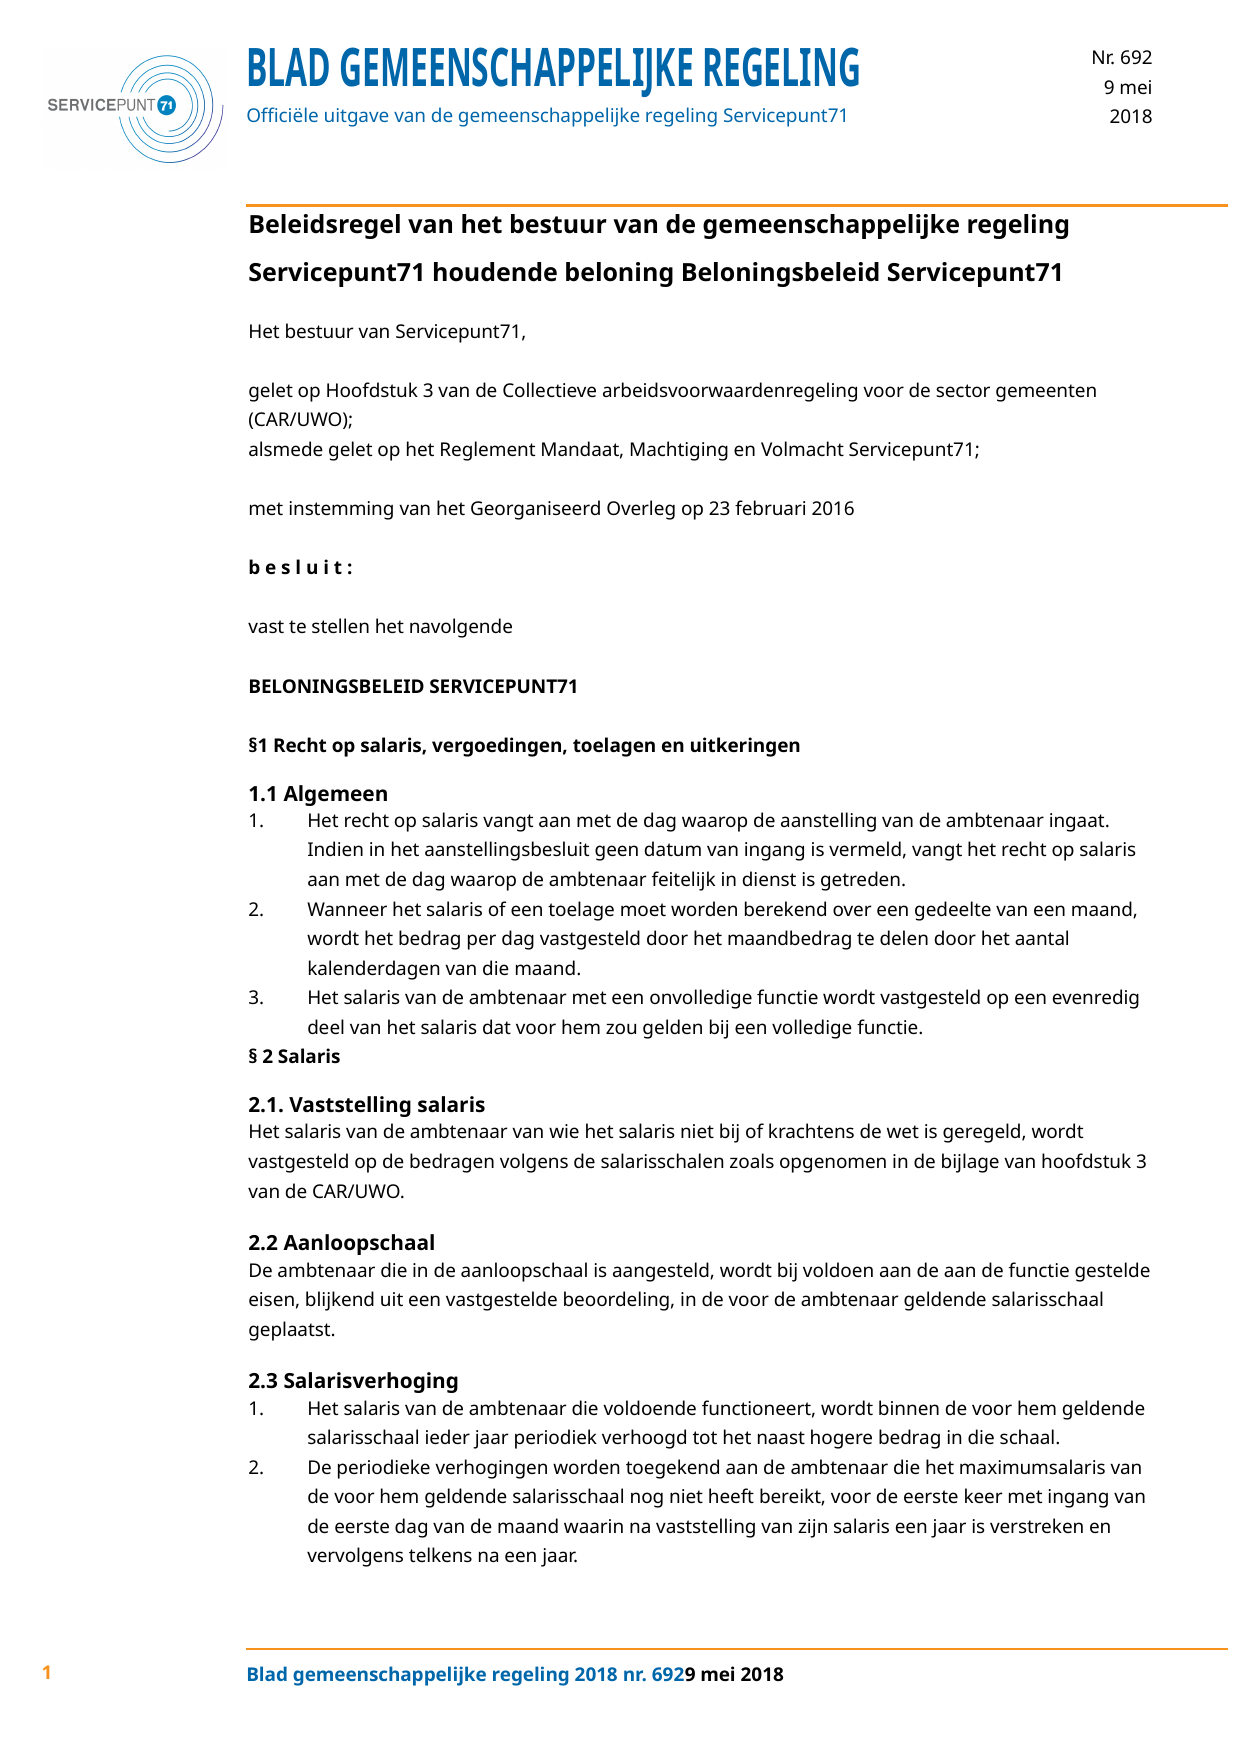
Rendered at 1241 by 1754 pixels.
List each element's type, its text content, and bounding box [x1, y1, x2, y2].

text Beleidsregel van het bestuur van de gemeenschappelijke regeling Servicepunt71 houdende beloning Beloningsbeleid Servicepunt71 [248, 207, 1152, 288]
text Het bestuur van Servicepunt71, [248, 318, 1152, 344]
list Het salaris van de ambtenaar met een onvolledige functie wordt vastgesteld op een evenredig deel van het salaris dat voor hem zou gelden bij een volledige functie. [248, 984, 1152, 1040]
text BELONINGSBELEID SERVICEPUNT71 [248, 673, 1152, 699]
list Wanneer het salaris of een toelage moet worden berekend over een gedeelte van een maand, wordt het bedrag per dag vastgesteld door het maandbedrag te delen door het aantal kalenderdagen van die maand. [248, 896, 1152, 981]
text b e s l u i t : [248, 554, 1152, 580]
list Het recht op salaris vangt aan met de dag waarop de aanstelling van de ambtenaar ingaat. Indien in het aanstellingsbesluit geen datum van ingang is vermeld, vangt het recht op salaris aan met de dag waarop de ambtenaar feitelijk in dienst is getreden. [248, 807, 1152, 892]
picture [41, 47, 231, 172]
text vast te stellen het navolgende [248, 614, 1152, 639]
text gelet op Hoofdstuk 3 van de Collectieve arbeidsvoorwaardenregeling voor de sector gemeenten (CAR/UWO); [248, 377, 1152, 432]
text 2.3 Salarisverhoging [248, 1366, 1152, 1395]
text alsmede gelet op het Reglement Mandaat, Machtiging en Volmacht Servicepunt71; [248, 436, 1152, 462]
text met instemming van het Georganiseerd Overleg op 23 februari 2016 [248, 495, 1152, 521]
text 2.2 Aanloopschaal [248, 1228, 1152, 1257]
list De periodieke verhogingen worden toegekend aan de ambtenaar die het maximumsalaris van de voor hem geldende salarisschaal nog niet heeft bereikt, voor de eerste keer met ingang van de eerste dag van de maand waarin na vaststelling van zijn salaris een jaar is verstreken en vervolgens telkens na een jaar. [248, 1454, 1152, 1568]
text §1 Recht op salaris, vergoedingen, toelagen en uitkeringen [248, 732, 1152, 758]
text § 2 Salaris [248, 1044, 1152, 1069]
text 1.1 Algemeen [248, 779, 1152, 807]
text 2.1. Vaststelling salaris [248, 1090, 1152, 1119]
list Het salaris van de ambtenaar die voldoende functioneert, wordt binnen de voor hem geldende salarisschaal ieder jaar periodiek verhoogd tot het naast hogere bedrag in die schaal. [248, 1395, 1152, 1450]
text De ambtenaar die in de aanloopschaal is aangesteld, wordt bij voldoen aan de aan de functie gestelde eisen, blijkend uit een vastgestelde beoordeling, in de voor de ambtenaar geldende salarisschaal geplaatst. [248, 1257, 1152, 1342]
text Het salaris van de ambtenaar van wie het salaris niet bij of krachtens de wet is geregeld, wordt vastgesteld op de bedragen volgens de salarisschalen zoals opgenomen in de bijlage van hoofdstuk 3 van de CAR/UWO. [248, 1119, 1152, 1204]
